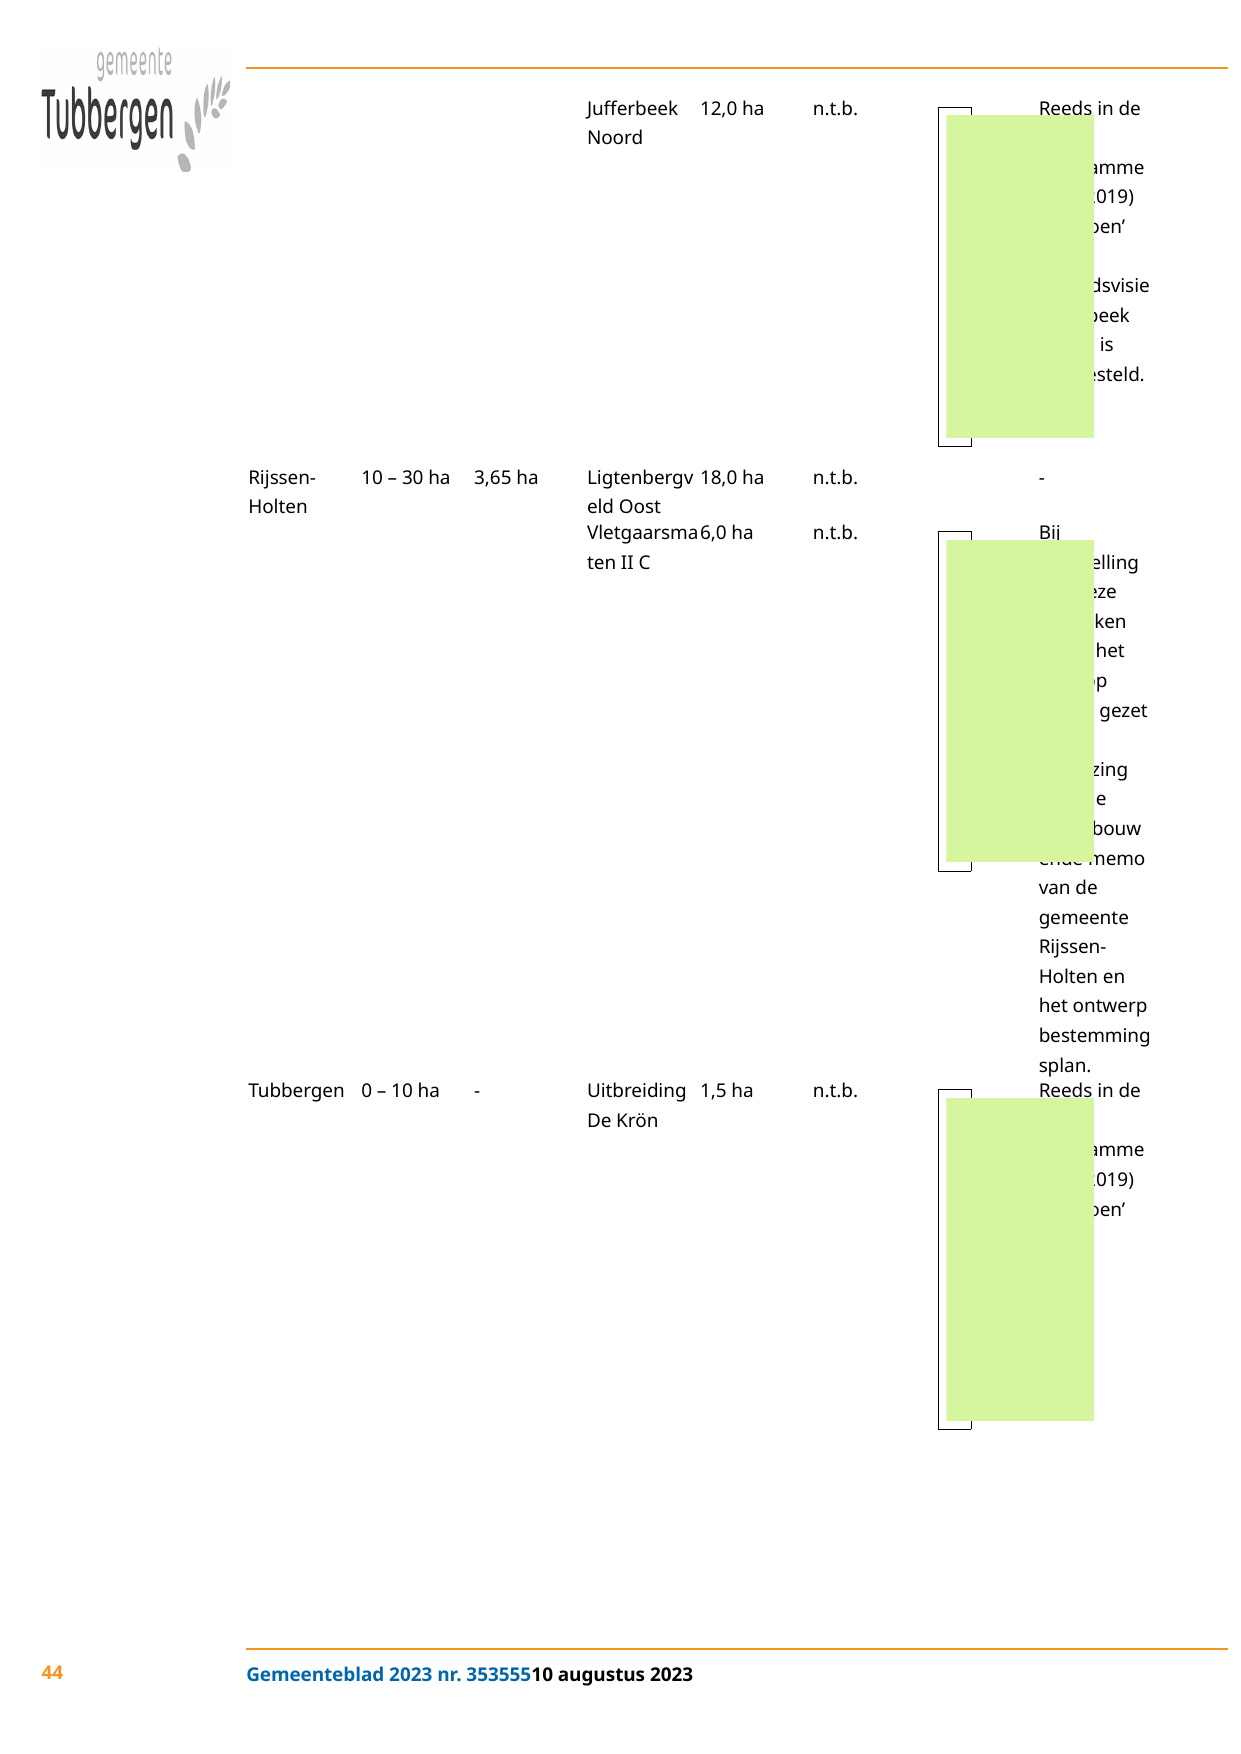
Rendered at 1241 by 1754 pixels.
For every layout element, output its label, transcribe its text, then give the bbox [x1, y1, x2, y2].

table_cell 6,0 ha [700, 519, 813, 1077]
table_cell [939, 1090, 971, 1429]
table_cell Tubbergen [248, 1078, 361, 1447]
table_cell 12,0 ha [700, 95, 813, 464]
table_cell Uitbreiding De Krön [587, 1078, 700, 1447]
table_cell 18,0 ha [700, 464, 813, 519]
table_cell [926, 95, 1038, 437]
table_cell n.t.b. [813, 519, 926, 1077]
picture [946, 540, 1094, 862]
table_cell [926, 1078, 1038, 1447]
table_cell 0 – 10 ha [361, 1078, 474, 1447]
table_cell [939, 532, 971, 871]
table_cell Rijssen-Holten [248, 464, 361, 1077]
table_cell [361, 95, 474, 464]
table_cell [474, 95, 587, 464]
table_cell 10 – 30 ha [361, 464, 474, 1077]
table_cell - [1039, 464, 1152, 519]
table_cell - [474, 1078, 587, 1447]
table_cell n.t.b. [813, 464, 926, 519]
table_cell [939, 438, 971, 446]
picture [946, 115, 1094, 438]
table_cell Reeds in de vorige programmering (2019) op ‘groen’ gezet. Gebiedsvisie Jufferbeek Noord is vastgesteld. [1039, 95, 1152, 437]
picture [946, 1098, 1094, 1421]
table_cell Jufferbeek Noord [587, 95, 700, 464]
table_cell Ligtenbergveld Oost [587, 464, 700, 519]
table_cell Reeds in de vorige programmering (2019) op ‘groen’ gezet. [1039, 1078, 1152, 1447]
table_cell n.t.b. [813, 1078, 926, 1447]
table_cell Vletgaarsmaten II C [587, 519, 700, 1077]
table_cell [926, 464, 1038, 519]
table_cell [939, 108, 971, 437]
picture [41, 47, 231, 172]
table_cell 3,65 ha [474, 464, 587, 1077]
table_cell [926, 519, 1038, 1077]
table_cell n.t.b. [813, 95, 926, 464]
table_cell 1,5 ha [700, 1078, 813, 1447]
table_cell [926, 438, 1038, 464]
table_cell Bij vaststelling van deze afspraken wordt het plan ‘op groen’ gezet onder verwijzing naar de onderbouwende memo van de gemeente Rijssen- Holten en het ontwerp bestemmingsplan. [1039, 519, 1152, 1077]
table_cell [248, 95, 361, 464]
table_cell [1039, 438, 1152, 464]
